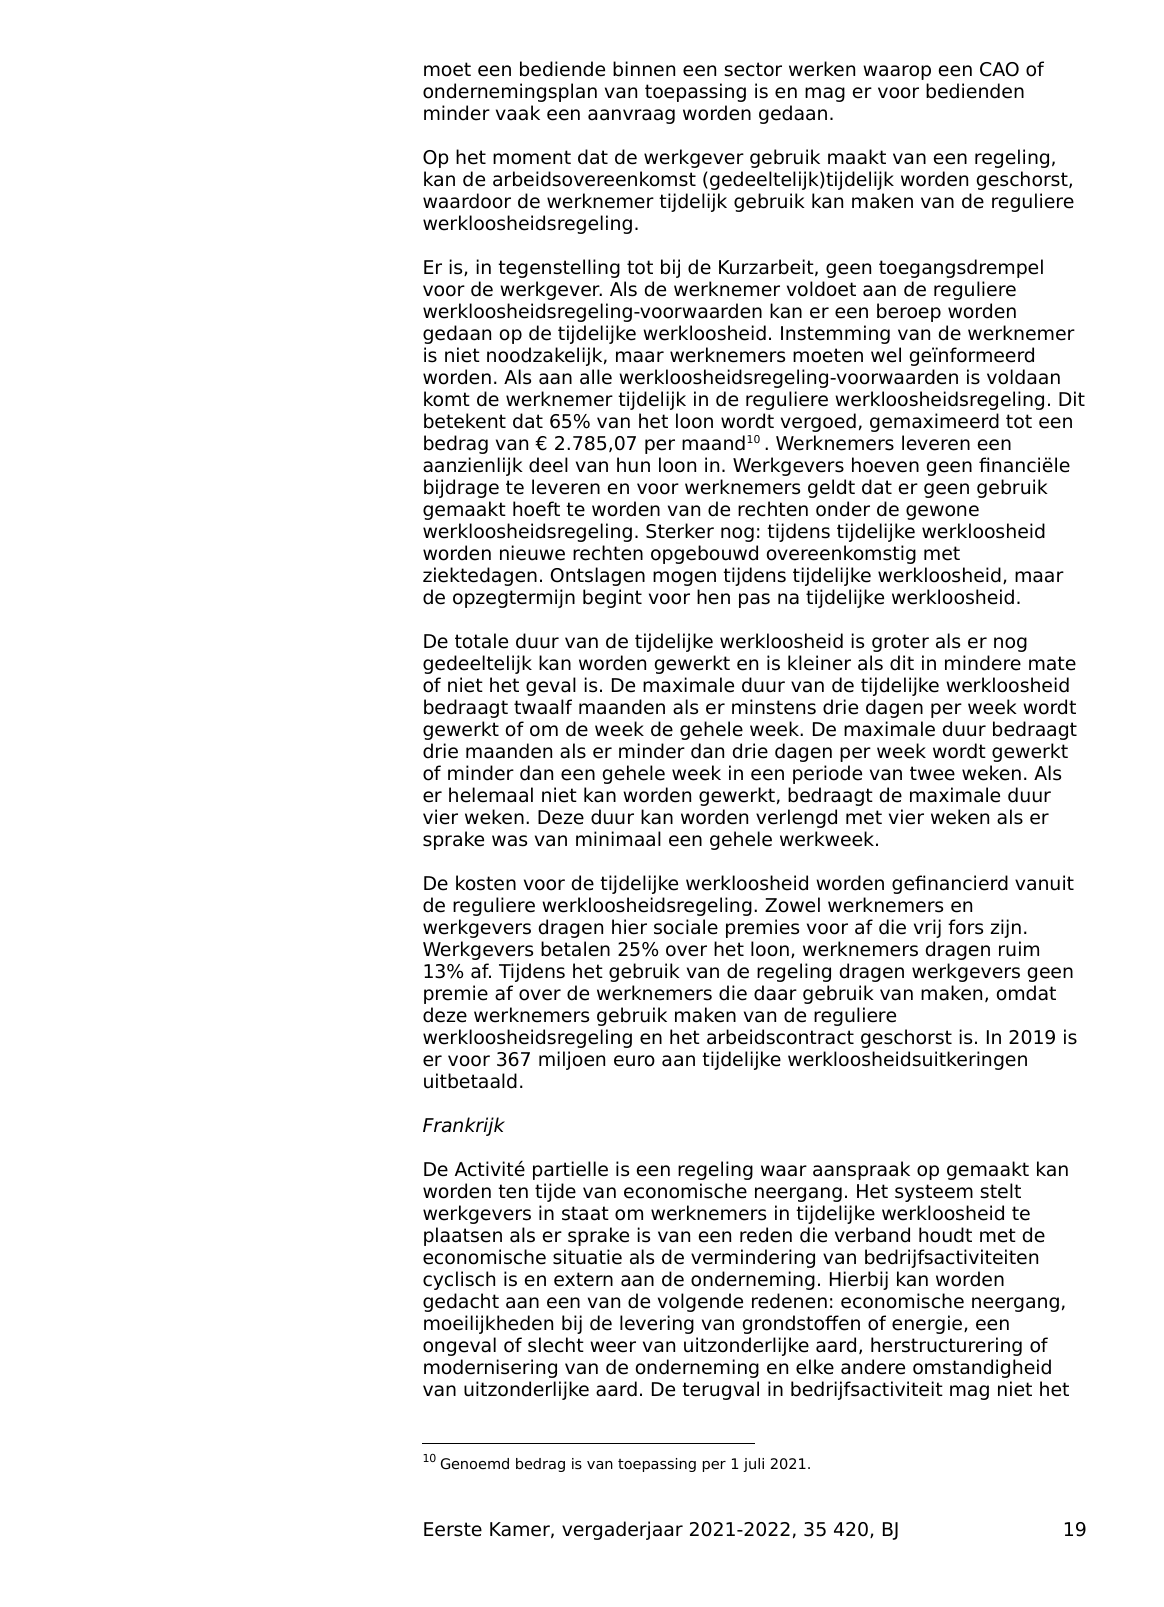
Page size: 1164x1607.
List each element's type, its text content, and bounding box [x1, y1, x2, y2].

text Er is, in tegenstelling tot bij de Kurzarbeit, geen toegangsdrempel voor de werkgever. Als de werknemer voldoet aan de reguliere werkloosheidsregeling-voorwaarden kan er een beroep worden gedaan op de tijdelijke werkloosheid. Instemming van de werknemer is niet noodzakelijk, maar werknemers moeten wel geïnformeerd worden. Als aan alle werkloosheidsregeling-voorwaarden is voldaan komt de werknemer tijdelijk in de reguliere werkloosheidsregeling. Dit betekent dat 65% van het loon wordt vergoed, gemaximeerd tot een bedrag van € 2.785,07 per maand. Werknemers leveren een aanzienlijk deel van hun loon in. Werkgevers hoeven geen financiële bijdrage te leveren en voor werknemers geldt dat er geen gebruik gemaakt hoeft te worden van de rechten onder de gewone werkloosheidsregeling. Sterker nog: tijdens tijdelijke werkloosheid worden nieuwe rechten opgebouwd overeenkomstig met ziektedagen. Ontslagen mogen tijdens tijdelijke werkloosheid, maar de opzegtermijn begint voor hen pas na tijdelijke werkloosheid. [422, 257, 1087, 609]
text De Activité partielle is een regeling waar aanspraak op gemaakt kan worden ten tijde van economische neergang. Het systeem stelt werkgevers in staat om werknemers in tijdelijke werkloosheid te plaatsen als er sprake is van een reden die verband houdt met de economische situatie als de vermindering van bedrijfsactiviteiten cyclisch is en extern aan de onderneming. Hierbij kan worden gedacht aan een van de volgende redenen: economische neergang, moeilijkheden bij de levering van grondstoffen of energie, een ongeval of slecht weer van uitzonderlijke aard, herstructurering of modernisering van de onderneming en elke andere omstandigheid van uitzonderlijke aard. De terugval in bedrijfsactiviteit mag niet het [422, 1159, 1087, 1401]
text De totale duur van de tijdelijke werkloosheid is groter als er nog gedeeltelijk kan worden gewerkt en is kleiner als dit in mindere mate of niet het geval is. De maximale duur van de tijdelijke werkloosheid bedraagt twaalf maanden als er minstens drie dagen per week wordt gewerkt of om de week de gehele week. De maximale duur bedraagt drie maanden als er minder dan drie dagen per week wordt gewerkt of minder dan een gehele week in een periode van twee weken. Als er helemaal niet kan worden gewerkt, bedraagt de maximale duur vier weken. Deze duur kan worden verlengd met vier weken als er sprake was van minimaal een gehele werkweek. [422, 631, 1087, 851]
text De kosten voor de tijdelijke werkloosheid worden gefinancierd vanuit de reguliere werkloosheidsregeling. Zowel werknemers en werkgevers dragen hier sociale premies voor af die vrij fors zijn. Werkgevers betalen 25% over het loon, werknemers dragen ruim 13% af. Tijdens het gebruik van de regeling dragen werkgevers geen premie af over de werknemers die daar gebruik van maken, omdat deze werknemers gebruik maken van de reguliere werkloosheidsregeling en het arbeidscontract geschorst is. In 2019 is er voor 367 miljoen euro aan tijdelijke werkloosheidsuitkeringen uitbetaald. [422, 873, 1087, 1093]
text Op het moment dat de werkgever gebruik maakt van een regeling, kan de arbeidsovereenkomst (gedeeltelijk)tijdelijk worden geschorst, waardoor de werknemer tijdelijk gebruik kan maken van de reguliere werkloosheidsregeling. [422, 147, 1087, 235]
text moet een bediende binnen een sector werken waarop een CAO of ondernemingsplan van toepassing is en mag er voor bedienden minder vaak een aanvraag worden gedaan. [422, 59, 1087, 125]
subtitle Frankrijk [422, 1115, 1087, 1137]
text Genoemd bedrag is van toepassing per 1 juli 2021. [422, 1452, 1087, 1474]
